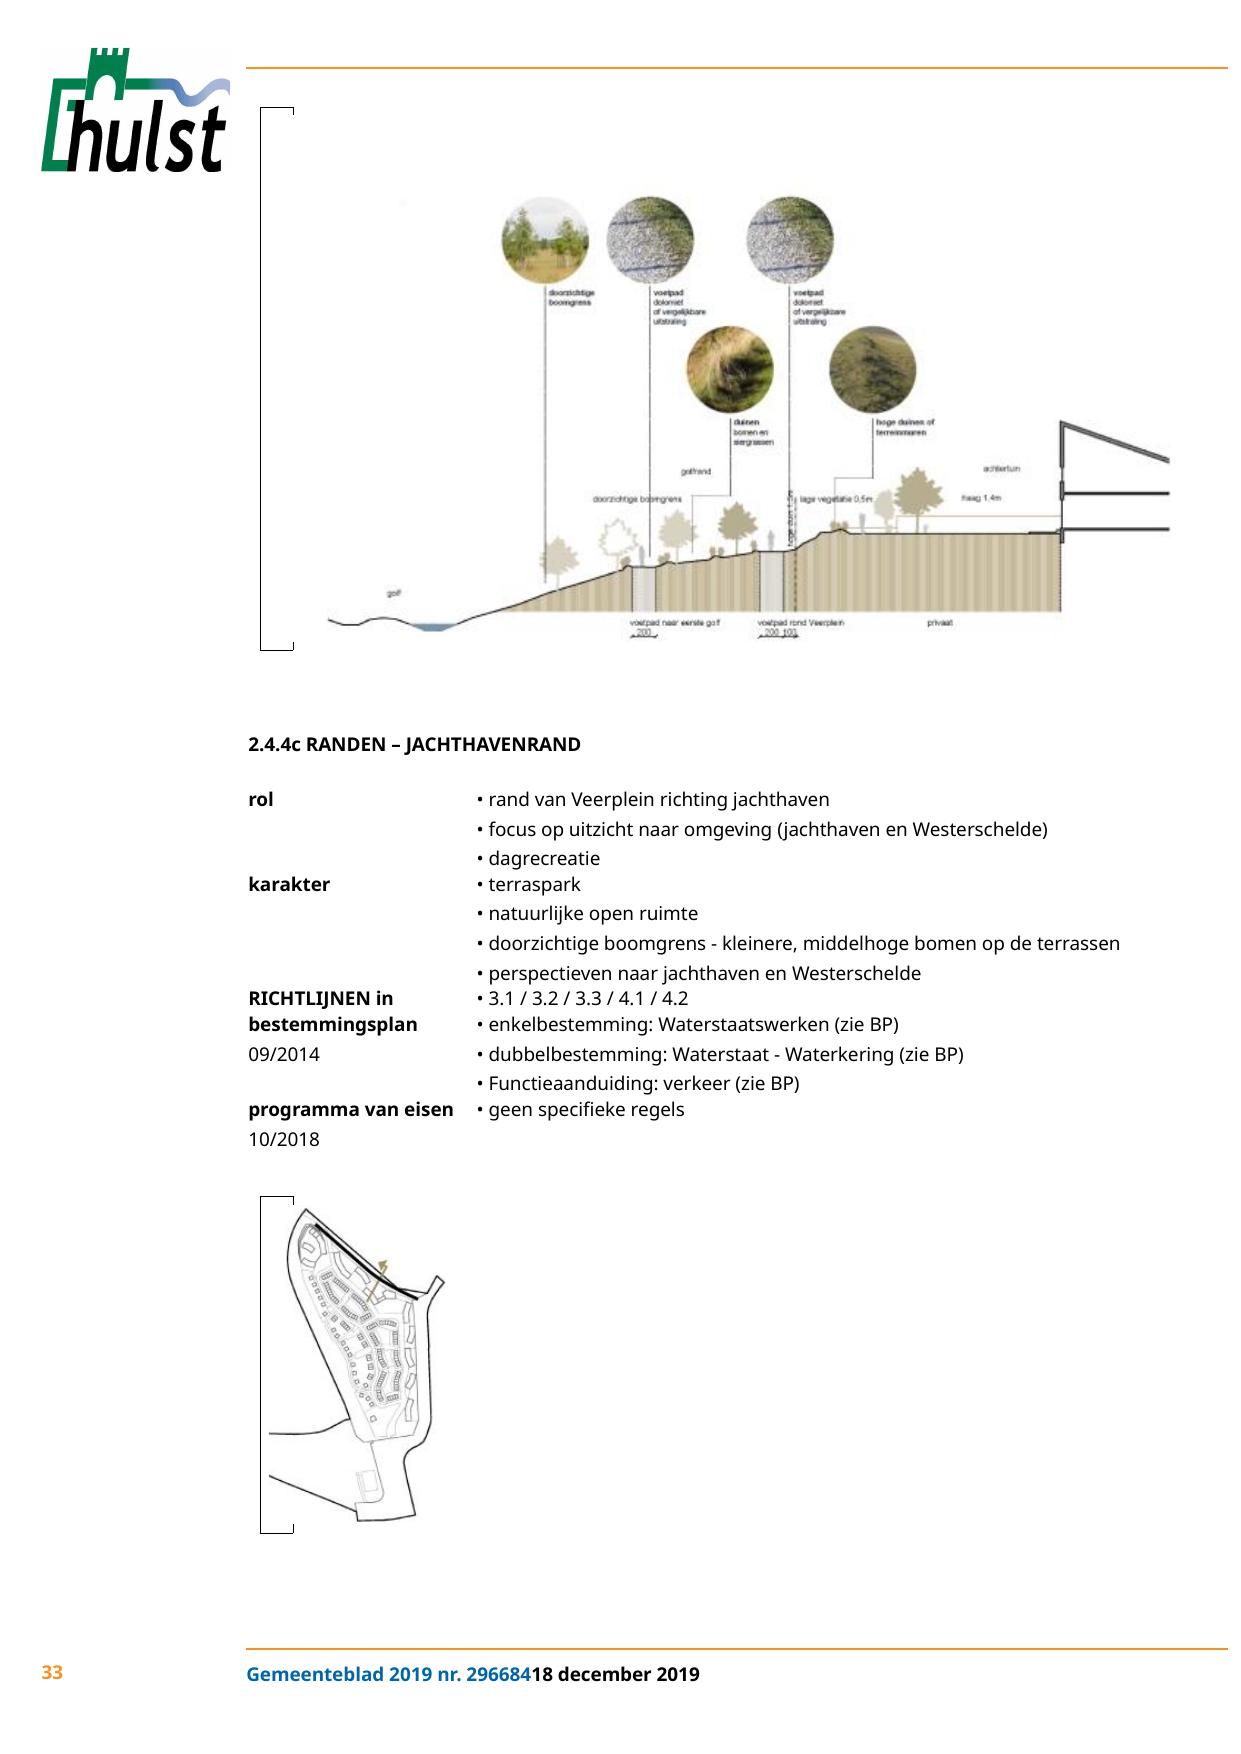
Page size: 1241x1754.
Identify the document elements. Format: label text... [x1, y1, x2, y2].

picture [268, 1205, 447, 1524]
table_cell • 3.1 / 3.2 / 3.3 / 4.1 / 4.2 [476, 986, 1152, 1011]
table_cell • geen specifieke regels [476, 1096, 1152, 1151]
table_header rol [248, 786, 476, 871]
table_cell programma van eisen 10/2018 [248, 1096, 476, 1151]
picture [41, 47, 231, 172]
table_cell bestemmingsplan 09/2014 [248, 1011, 476, 1096]
table_cell • enkelbestemming: Waterstaatswerken (zie BP) • dubbelbestemming: Waterstaat - Waterkering (zie BP) • Functieaanduiding: verkeer (zie BP) [476, 1011, 1152, 1096]
table_cell RICHTLIJNEN in [248, 986, 476, 1011]
picture [268, 115, 1173, 642]
table_cell • terraspark • natuurlijke open ruimte • doorzichtige boomgrens - kleinere, middelhoge bomen op de terrassen • perspectieven naar jachthaven en Westerschelde [476, 871, 1152, 986]
table_cell karakter [248, 871, 476, 986]
text 2.4.4c RANDEN – JACHTHAVENRAND [248, 731, 1152, 756]
table_header • rand van Veerplein richting jachthaven • focus op uitzicht naar omgeving (jachthaven en Westerschelde) • dagrecreatie [476, 786, 1152, 871]
